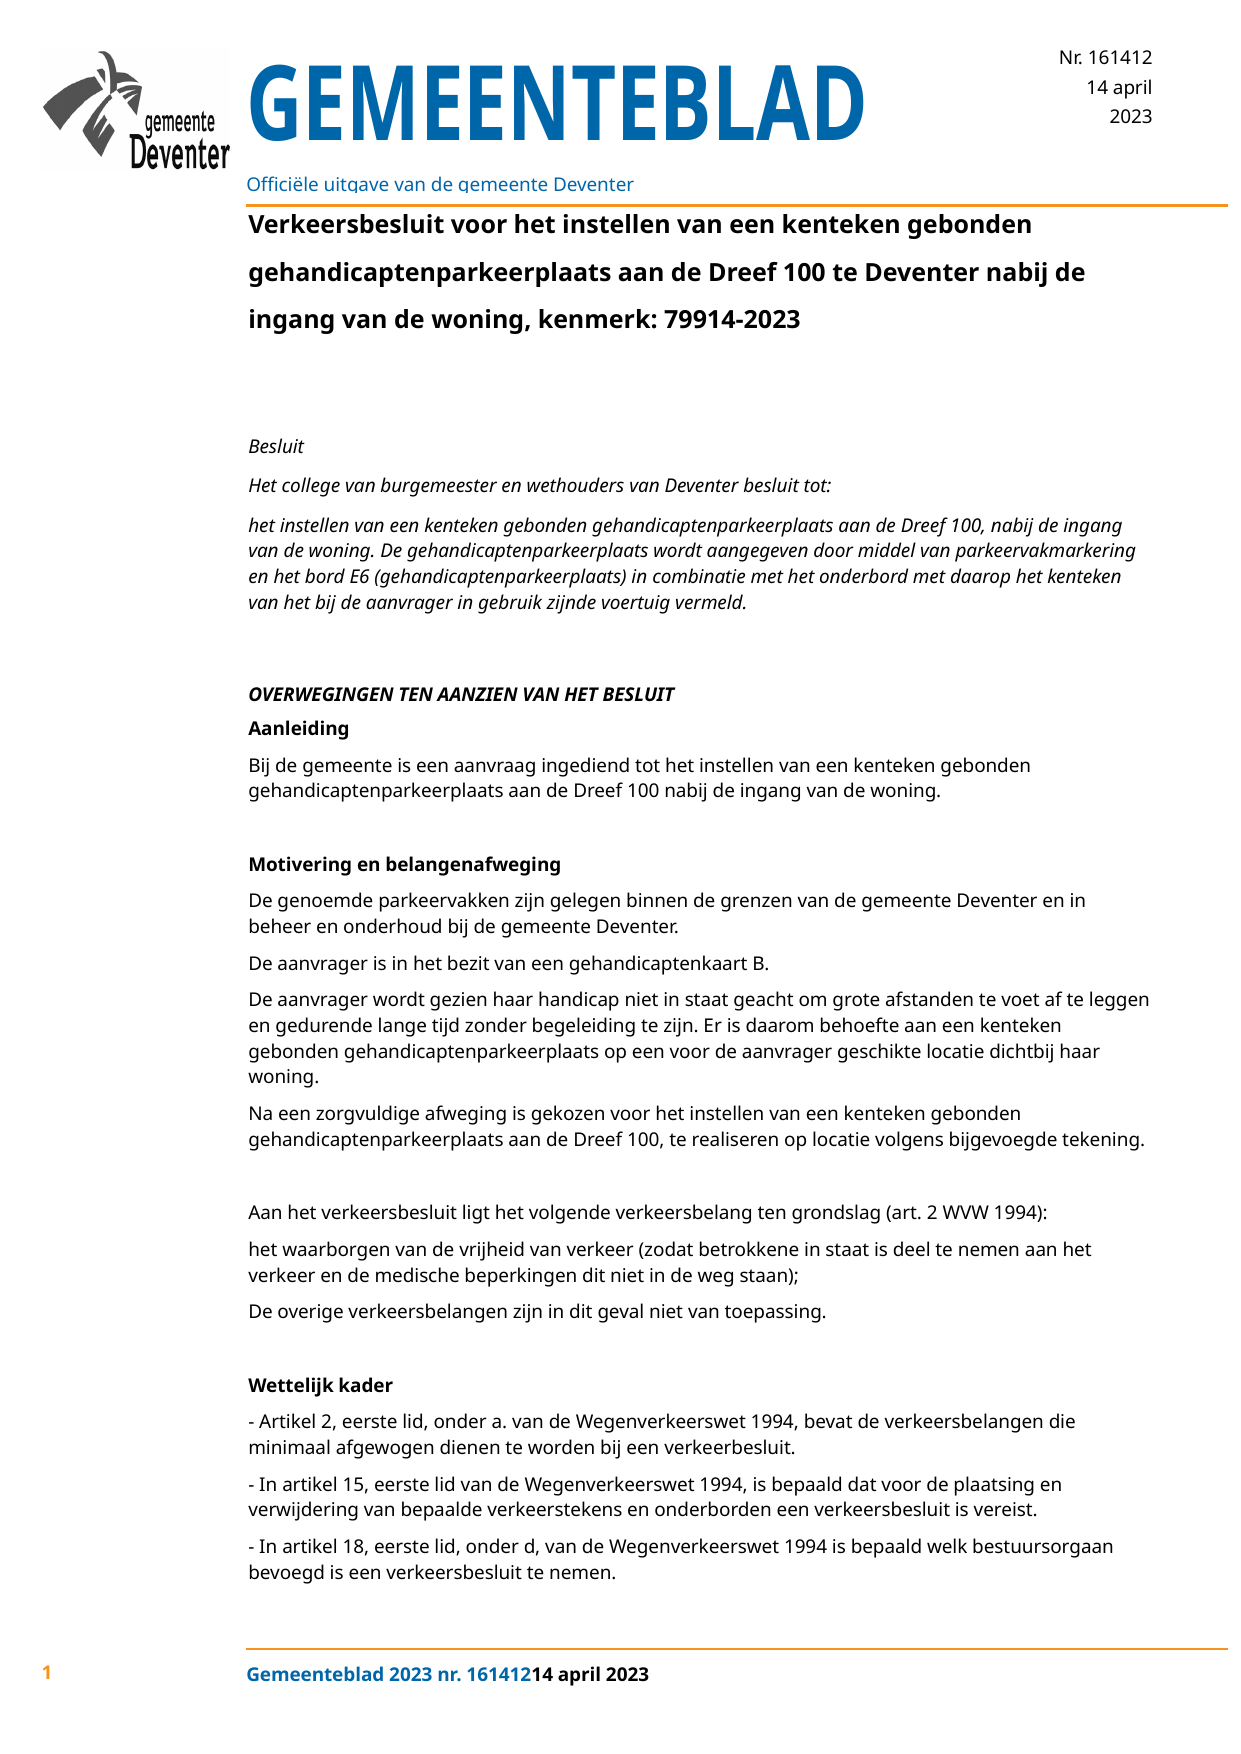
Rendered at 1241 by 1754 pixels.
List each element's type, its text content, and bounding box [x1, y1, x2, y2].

text Het college van burgemeester en wethouders van Deventer besluit tot: [248, 472, 1152, 498]
text Aanleiding [248, 715, 1152, 741]
text Na een zorgvuldige afweging is gekozen voor het instellen van een kenteken gebonden gehandicaptenparkeerplaats aan de Dreef 100, te realiseren op locatie volgens bijgevoegde tekening. [248, 1100, 1152, 1152]
text De aanvrager wordt gezien haar handicap niet in staat geacht om grote afstanden te voet af te leggen en gedurende lange tijd zonder begeleiding te zijn. Er is daarom behoefte aan een kenteken gebonden gehandicaptenparkeerplaats op een voor de aanvrager geschikte locatie dichtbij haar woning. [248, 987, 1152, 1089]
text De overige verkeersbelangen zijn in dit geval niet van toepassing. [248, 1298, 1152, 1324]
text De genoemde parkeervakken zijn gelegen binnen de grenzen van de gemeente Deventer en in beheer en onderhoud bij de gemeente Deventer. [248, 887, 1152, 939]
text - In artikel 15, eerste lid van de Wegenverkeerswet 1994, is bepaald dat voor de plaatsing en verwijdering van bepaalde verkeerstekens en onderborden een verkeersbesluit is vereist. [248, 1471, 1152, 1522]
text Wettelijk kader [248, 1372, 1152, 1398]
picture [41, 47, 231, 172]
text Aan het verkeersbesluit ligt het volgende verkeersbelang ten grondslag (art. 2 WVW 1994): [248, 1199, 1152, 1225]
text - In artikel 18, eerste lid, onder d, van de Wegenverkeerswet 1994 is bepaald welk bestuursorgaan bevoegd is een verkeersbesluit te nemen. [248, 1533, 1152, 1585]
text Verkeersbesluit voor het instellen van een kenteken gebonden gehandicaptenparkeerplaats aan de Dreef 100 te Deventer nabij de ingang van de woning, kenmerk: 79914-2023 [248, 207, 1152, 336]
text Motivering en belangenafweging [248, 851, 1152, 877]
text het instellen van een kenteken gebonden gehandicaptenparkeerplaats aan de Dreef 100, nabij de ingang van de woning. De gehandicaptenparkeerplaats wordt aangegeven door middel van parkeervakmarkering en het bord E6 (gehandicaptenparkeerplaats) in combinatie met het onderbord met daarop het kenteken van het bij de aanvrager in gebruik zijnde voertuig vermeld. [248, 512, 1152, 615]
text het waarborgen van de vrijheid van verkeer (zodat betrokkene in staat is deel te nemen aan het verkeer en de medische beperkingen dit niet in de weg staan); [248, 1236, 1152, 1288]
text OVERWEGINGEN TEN AANZIEN VAN HET BESLUIT [248, 681, 1152, 707]
text Besluit [248, 433, 1152, 459]
text De aanvrager is in het bezit van een gehandicaptenkaart B. [248, 950, 1152, 976]
text Bij de gemeente is een aanvraag ingediend tot het instellen van een kenteken gebonden gehandicaptenparkeerplaats aan de Dreef 100 nabij de ingang van de woning. [248, 752, 1152, 803]
text - Artikel 2, eerste lid, onder a. van de Wegenverkeerswet 1994, bevat de verkeersbelangen die minimaal afgewogen dienen te worden bij een verkeerbesluit. [248, 1408, 1152, 1460]
